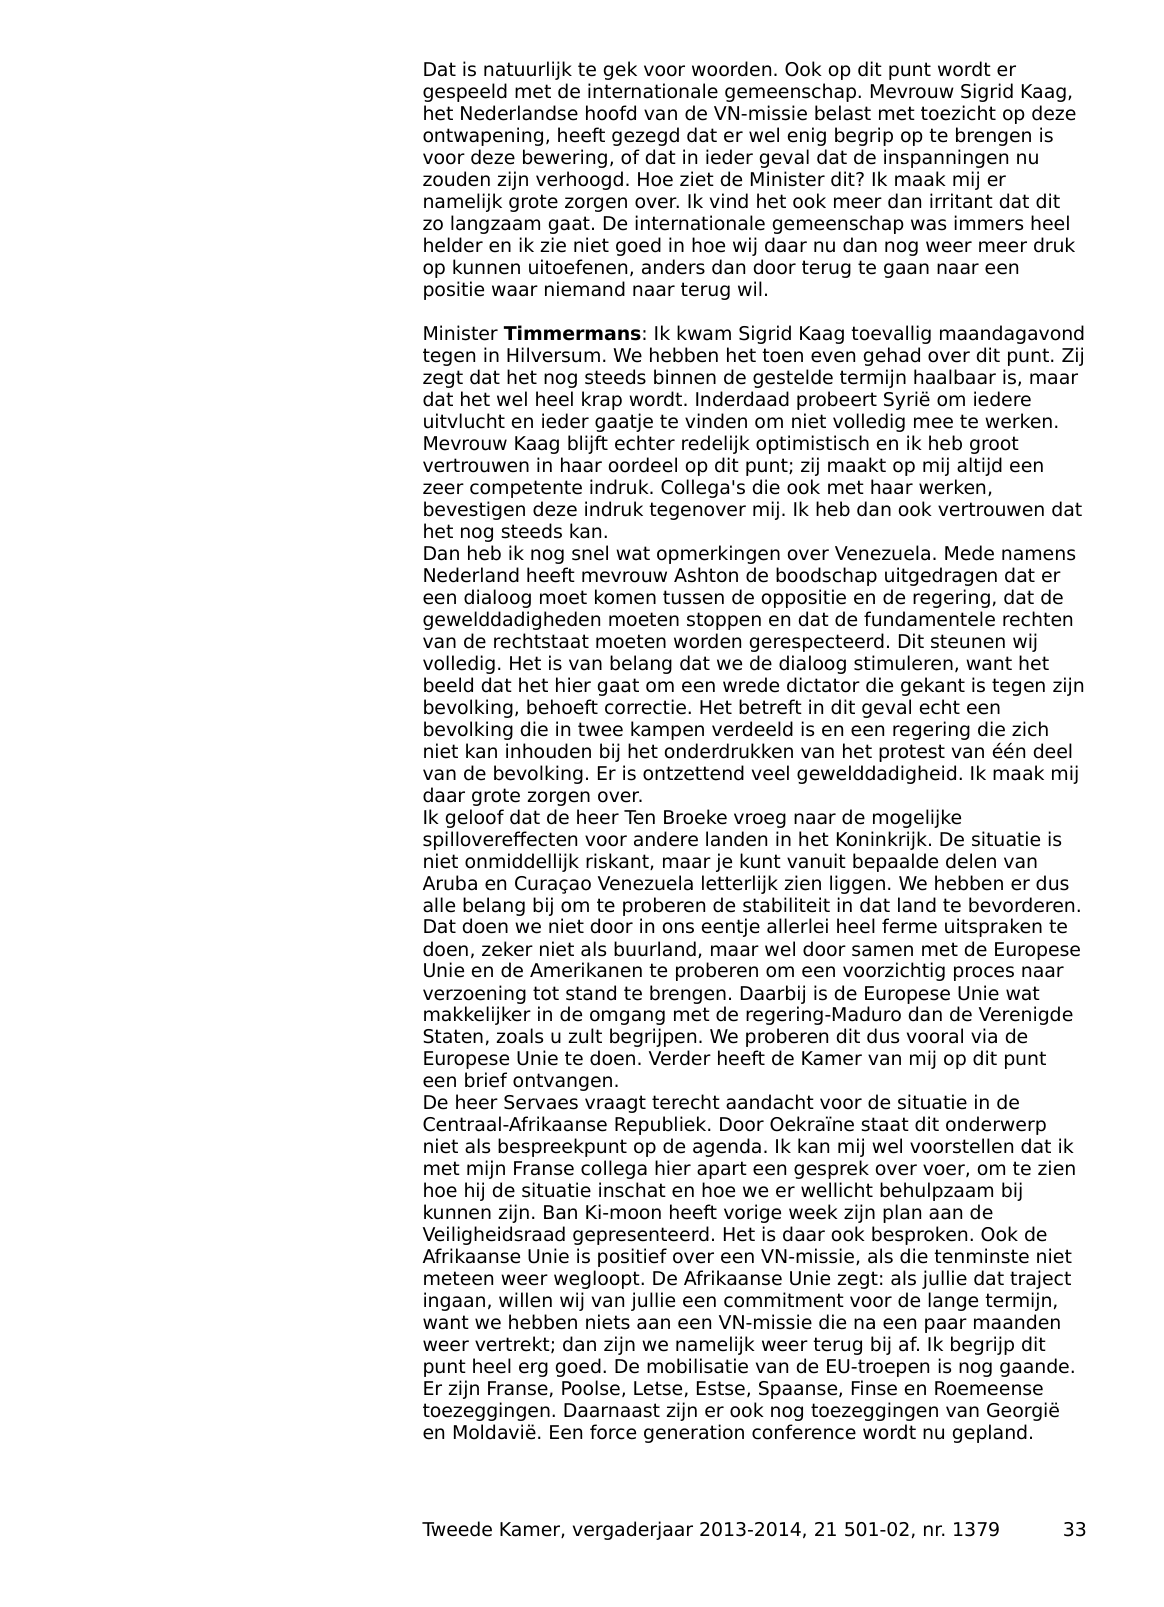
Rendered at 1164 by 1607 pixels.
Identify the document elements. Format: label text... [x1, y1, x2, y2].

text Minister Timmermans: Ik kwam Sigrid Kaag toevallig maandagavond tegen in Hilversum. We hebben het toen even gehad over dit punt. Zij zegt dat het nog steeds binnen de gestelde termijn haalbaar is, maar dat het wel heel krap wordt. Inderdaad probeert Syrië om iedere uitvlucht en ieder gaatje te vinden om niet volledig mee te werken. Mevrouw Kaag blijft echter redelijk optimistisch en ik heb groot vertrouwen in haar oordeel op dit punt; zij maakt op mij altijd een zeer competente indruk. Collega's die ook met haar werken, bevestigen deze indruk tegenover mij. Ik heb dan ook vertrouwen dat het nog steeds kan. [422, 323, 1087, 543]
text Dan heb ik nog snel wat opmerkingen over Venezuela. Mede namens Nederland heeft mevrouw Ashton de boodschap uitgedragen dat er een dialoog moet komen tussen de oppositie en de regering, dat de gewelddadigheden moeten stoppen en dat de fundamentele rechten van de rechtstaat moeten worden gerespecteerd. Dit steunen wij volledig. Het is van belang dat we de dialoog stimuleren, want het beeld dat het hier gaat om een wrede dictator die gekant is tegen zijn bevolking, behoeft correctie. Het betreft in dit geval echt een bevolking die in twee kampen verdeeld is en een regering die zich niet kan inhouden bij het onderdrukken van het protest van één deel van de bevolking. Er is ontzettend veel gewelddadigheid. Ik maak mij daar grote zorgen over. [422, 543, 1087, 807]
text Dat is natuurlijk te gek voor woorden. Ook op dit punt wordt er gespeeld met de internationale gemeenschap. Mevrouw Sigrid Kaag, het Nederlandse hoofd van de VN-missie belast met toezicht op deze ontwapening, heeft gezegd dat er wel enig begrip op te brengen is voor deze bewering, of dat in ieder geval dat de inspanningen nu zouden zijn verhoogd. Hoe ziet de Minister dit? Ik maak mij er namelijk grote zorgen over. Ik vind het ook meer dan irritant dat dit zo langzaam gaat. De internationale gemeenschap was immers heel helder en ik zie niet goed in hoe wij daar nu dan nog weer meer druk op kunnen uitoefenen, anders dan door terug te gaan naar een positie waar niemand naar terug wil. [422, 59, 1087, 301]
text Ik geloof dat de heer Ten Broeke vroeg naar de mogelijke spillovereffecten voor andere landen in het Koninkrijk. De situatie is niet onmiddellijk riskant, maar je kunt vanuit bepaalde delen van Aruba en Curaçao Venezuela letterlijk zien liggen. We hebben er dus alle belang bij om te proberen de stabiliteit in dat land te bevorderen. Dat doen we niet door in ons eentje allerlei heel ferme uitspraken te doen, zeker niet als buurland, maar wel door samen met de Europese Unie en de Amerikanen te proberen om een voorzichtig proces naar verzoening tot stand te brengen. Daarbij is de Europese Unie wat makkelijker in de omgang met de regering-Maduro dan de Verenigde Staten, zoals u zult begrijpen. We proberen dit dus vooral via de Europese Unie te doen. Verder heeft de Kamer van mij op dit punt een brief ontvangen. [422, 807, 1087, 1092]
text De heer Servaes vraagt terecht aandacht voor de situatie in de Centraal-Afrikaanse Republiek. Door Oekraïne staat dit onderwerp niet als bespreekpunt op de agenda. Ik kan mij wel voorstellen dat ik met mijn Franse collega hier apart een gesprek over voer, om te zien hoe hij de situatie inschat en hoe we er wellicht behulpzaam bij kunnen zijn. Ban Ki-moon heeft vorige week zijn plan aan de Veiligheidsraad gepresenteerd. Het is daar ook besproken. Ook de Afrikaanse Unie is positief over een VN-missie, als die tenminste niet meteen weer wegloopt. De Afrikaanse Unie zegt: als jullie dat traject ingaan, willen wij van jullie een commitment voor de lange termijn, want we hebben niets aan een VN-missie die na een paar maanden weer vertrekt; dan zijn we namelijk weer terug bij af. Ik begrijp dit punt heel erg goed. De mobilisatie van de EU-troepen is nog gaande. Er zijn Franse, Poolse, Letse, Estse, Spaanse, Finse en Roemeense toezeggingen. Daarnaast zijn er ook nog toezeggingen van Georgië en Moldavië. Een force generation conference wordt nu gepland. [422, 1092, 1087, 1444]
